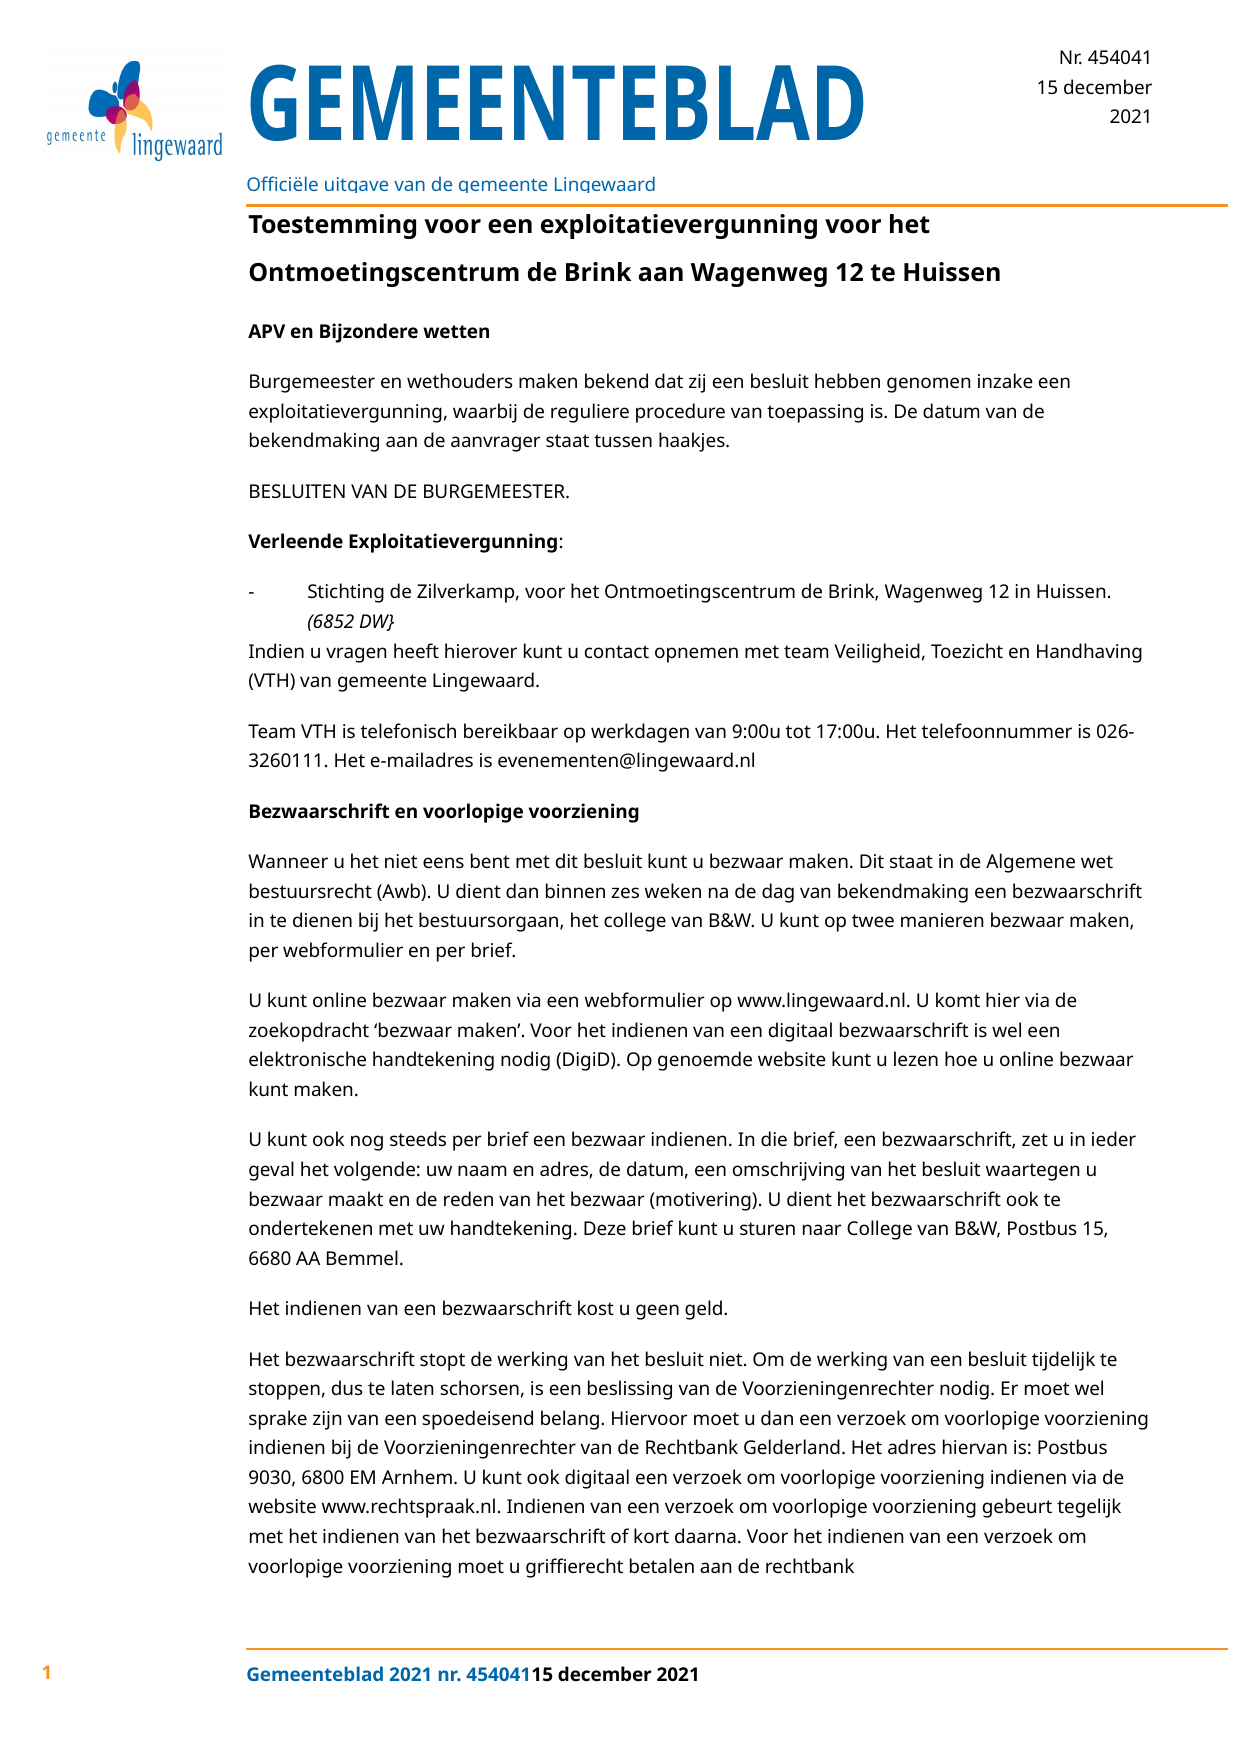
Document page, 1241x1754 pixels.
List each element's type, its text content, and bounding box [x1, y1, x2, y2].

text Burgemeester en wethouders maken bekend dat zij een besluit hebben genomen inzake een exploitatievergunning, waarbij de reguliere procedure van toepassing is. De datum van de bekendmaking aan de aanvrager staat tussen haakjes. [248, 368, 1152, 453]
text U kunt online bezwaar maken via een webformulier op www.lingewaard.nl. U komt hier via de zoekopdracht ‘bezwaar maken’. Voor het indienen van een digitaal bezwaarschrift is wel een elektronische handtekening nodig (DigiD). Op genoemde website kunt u lezen hoe u online bezwaar kunt maken. [248, 987, 1152, 1102]
text Toestemming voor een exploitatievergunning voor het Ontmoetingscentrum de Brink aan Wagenweg 12 te Huissen [248, 207, 1152, 288]
list Stichting de Zilverkamp, voor het Ontmoetingscentrum de Brink, Wagenweg 12 in Huissen. (6852 DW} [248, 579, 1152, 634]
text APV en Bijzondere wetten [248, 318, 1152, 344]
text Verleende Exploitatievergunning: [248, 528, 1152, 554]
picture [41, 47, 231, 172]
text Bezwaarschrift en voorlopige voorziening [248, 798, 1152, 824]
text Team VTH is telefonisch bereikbaar op werkdagen van 9:00u tot 17:00u. Het telefoonnummer is 026-3260111. Het e-mailadres is evenementen@lingewaard.nl [248, 718, 1152, 773]
text BESLUITEN VAN DE BURGEMEESTER. [248, 478, 1152, 504]
text Het indienen van een bezwaarschrift kost u geen geld. [248, 1295, 1152, 1321]
text Het bezwaarschrift stopt de werking van het besluit niet. Om de werking van een besluit tijdelijk te stoppen, dus te laten schorsen, is een beslissing van de Voorzieningenrechter nodig. Er moet wel sprake zijn van een spoedeisend belang. Hiervoor moet u dan een verzoek om voorlopige voorziening indienen bij de Voorzieningenrechter van de Rechtbank Gelderland. Het adres hiervan is: Postbus 9030, 6800 EM Arnhem. U kunt ook digitaal een verzoek om voorlopige voorziening indienen via de website www.rechtspraak.nl. Indienen van een verzoek om voorlopige voorziening gebeurt tegelijk met het indienen van het bezwaarschrift of kort daarna. Voor het indienen van een verzoek om voorlopige voorziening moet u griffierecht betalen aan de rechtbank [248, 1346, 1152, 1579]
text Indien u vragen heeft hierover kunt u contact opnemen met team Veiligheid, Toezicht en Handhaving (VTH) van gemeente Lingewaard. [248, 638, 1152, 693]
text U kunt ook nog steeds per brief een bezwaar indienen. In die brief, een bezwaarschrift, zet u in ieder geval het volgende: uw naam en adres, de datum, een omschrijving van het besluit waartegen u bezwaar maakt en de reden van het bezwaar (motivering). U dient het bezwaarschrift ook te ondertekenen met uw handtekening. Deze brief kunt u sturen naar College van B&W, Postbus 15, 6680 AA Bemmel. [248, 1127, 1152, 1271]
text Wanneer u het niet eens bent met dit besluit kunt u bezwaar maken. Dit staat in de Algemene wet bestuursrecht (Awb). U dient dan binnen zes weken na de dag van bekendmaking een bezwaarschrift in te dienen bij het bestuursorgaan, het college van B&W. U kunt op twee manieren bezwaar maken, per webformulier en per brief. [248, 848, 1152, 963]
